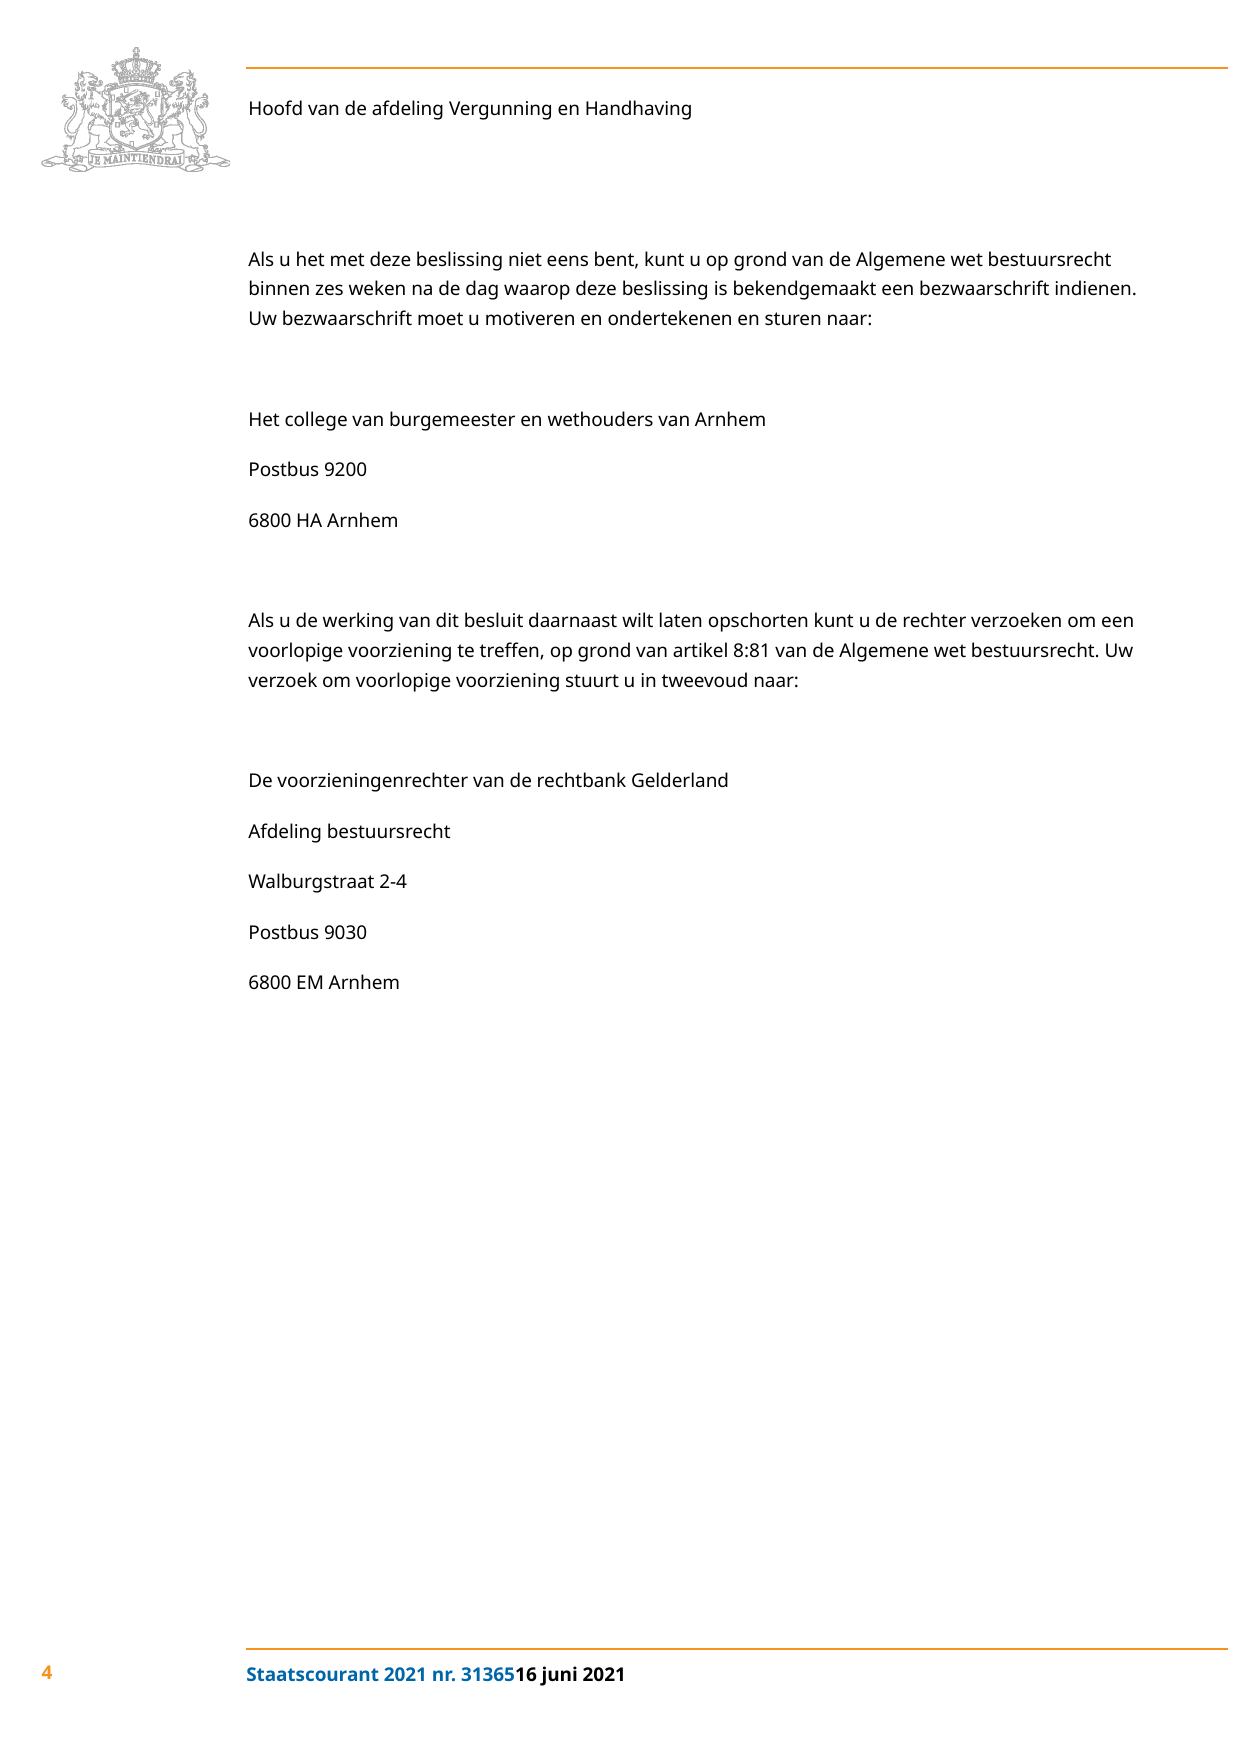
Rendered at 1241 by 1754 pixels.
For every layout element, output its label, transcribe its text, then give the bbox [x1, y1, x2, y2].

text De voorzieningenrechter van de rechtbank Gelderland [248, 768, 1152, 793]
text Postbus 9200 [248, 456, 1152, 482]
text Als u de werking van dit besluit daarnaast wilt laten opschorten kunt u de rechter verzoeken om een voorlopige voorziening te treffen, op grond van artikel 8:81 van de Algemene wet bestuursrecht. Uw verzoek om voorlopige voorziening stuurt u in tweevoud naar: [248, 608, 1152, 693]
text Het college van burgemeester en wethouders van Arnhem [248, 406, 1152, 432]
text Als u het met deze beslissing niet eens bent, kunt u op grond van de Algemene wet bestuursrecht binnen zes weken na de dag waarop deze beslissing is bekendgemaakt een bezwaarschrift indienen. Uw bezwaarschrift moet u motiveren en ondertekenen en sturen naar: [248, 246, 1152, 331]
text 6800 EM Arnhem [248, 969, 1152, 995]
text 6800 HA Arnhem [248, 507, 1152, 533]
text Hoofd van de afdeling Vergunning en Handhaving [248, 95, 1152, 121]
text Walburgstraat 2-4 [248, 868, 1152, 894]
text Afdeling bestuursrecht [248, 818, 1152, 844]
picture [41, 47, 231, 172]
text Postbus 9030 [248, 919, 1152, 945]
